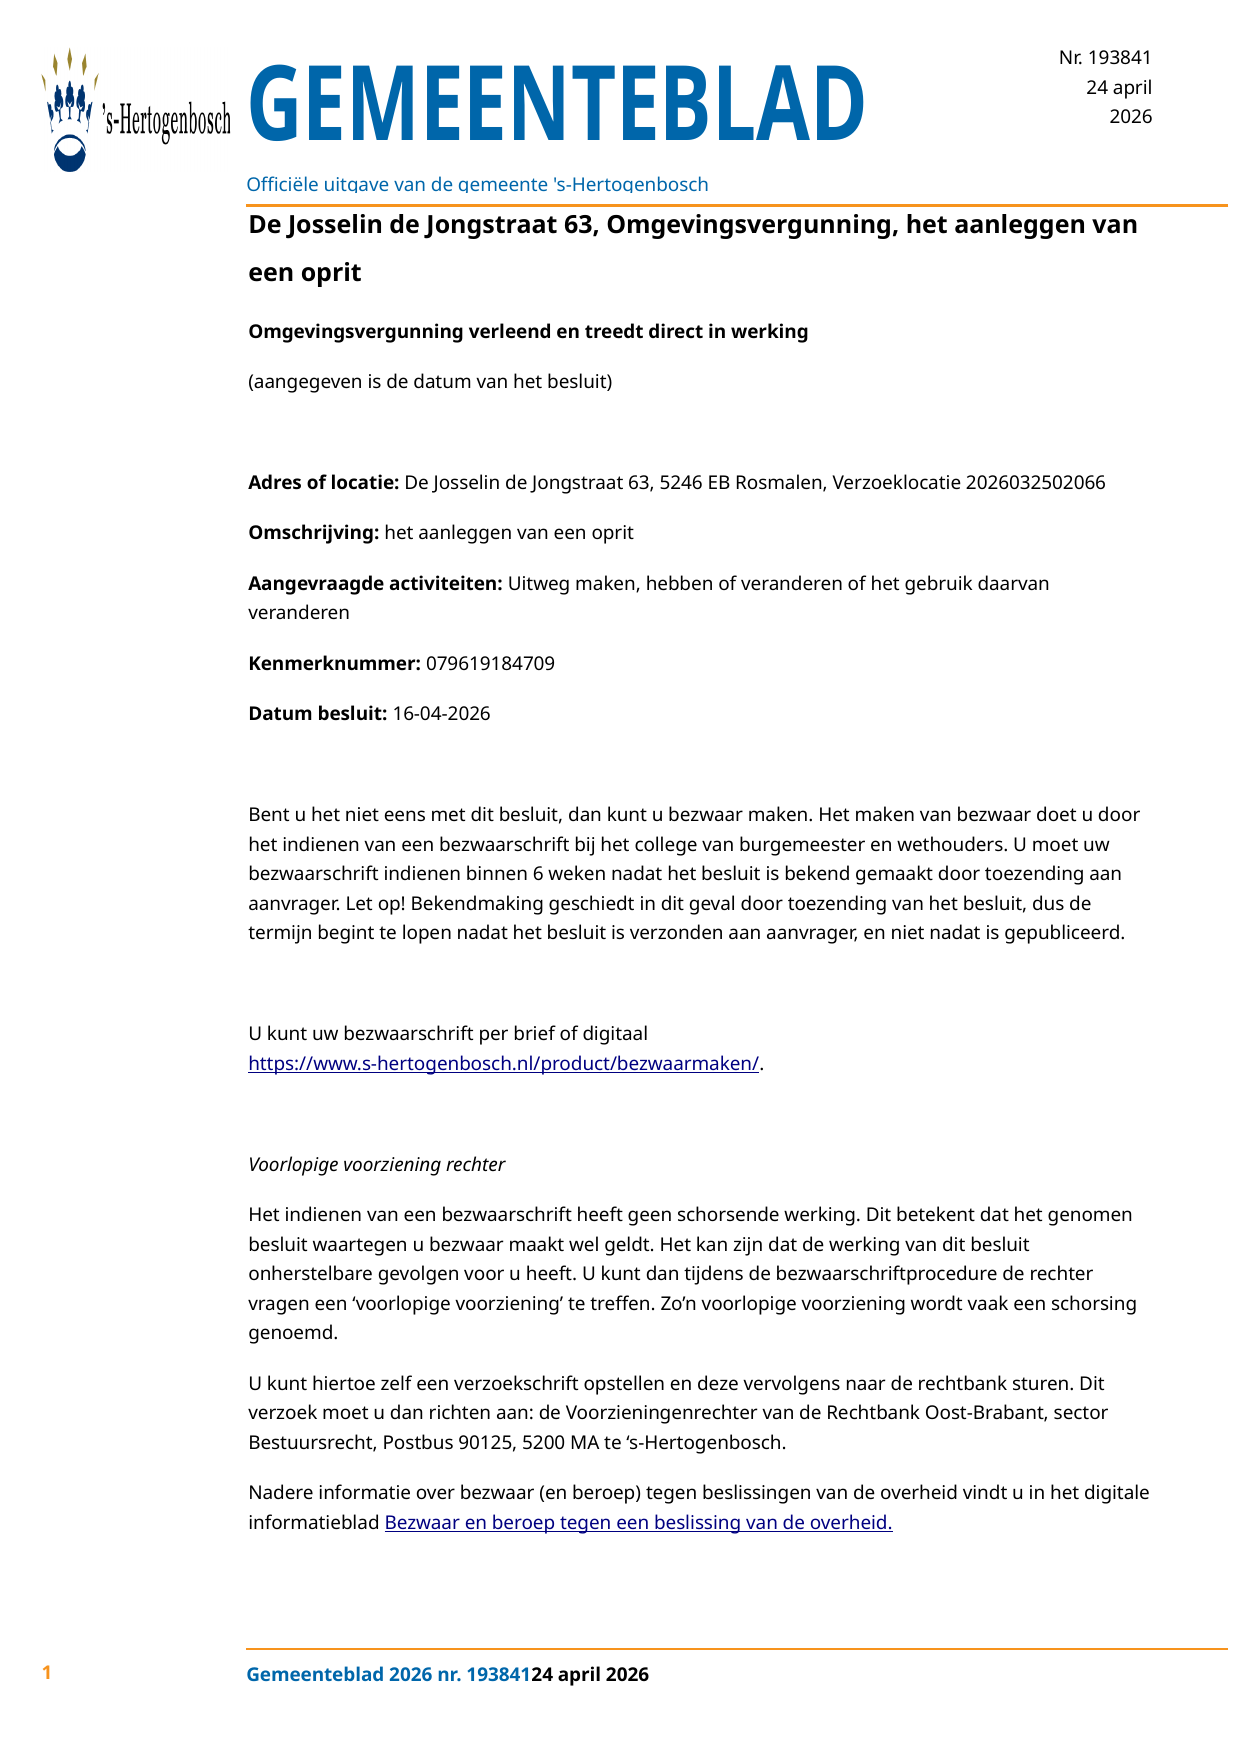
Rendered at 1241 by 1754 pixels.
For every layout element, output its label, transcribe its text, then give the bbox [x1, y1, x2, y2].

text Aangevraagde activiteiten: Uitweg maken, hebben of veranderen of het gebruik daarvan veranderen [248, 570, 1152, 625]
text Nadere informatie over bezwaar (en beroep) tegen beslissingen van de overheid vindt u in het digitale informatieblad Bezwaar en beroep tegen een beslissing van de overheid. [248, 1479, 1152, 1535]
text (aangegeven is de datum van het besluit) [248, 368, 1152, 394]
text De Josselin de Jongstraat 63, Omgevingsvergunning, het aanleggen van een oprit [248, 207, 1152, 288]
text Kenmerknummer: 079619184709 [248, 650, 1152, 676]
text Adres of locatie: De Josselin de Jongstraat 63, 5246 EB Rosmalen, Verzoeklocatie 2026032502066 [248, 469, 1152, 495]
text Het indienen van een bezwaarschrift heeft geen schorsende werking. Dit betekent dat het genomen besluit waartegen u bezwaar maakt wel geldt. Het kan zijn dat de werking van dit besluit onherstelbare gevolgen voor u heeft. U kunt dan tijdens de bezwaarschriftprocedure de rechter vragen een ‘voorlopige voorziening’ te treffen. Zo’n voorlopige voorziening wordt vaak een schorsing genoemd. [248, 1201, 1152, 1345]
text U kunt hiertoe zelf een verzoekschrift opstellen en deze vervolgens naar de rechtbank sturen. Dit verzoek moet u dan richten aan: de Voorzieningenrechter van de Rechtbank Oost-Brabant, sector Bestuursrecht, Postbus 90125, 5200 MA te ‘s-Hertogenbosch. [248, 1370, 1152, 1455]
text Bent u het niet eens met dit besluit, dan kunt u bezwaar maken. Het maken van bezwaar doet u door het indienen van een bezwaarschrift bij het college van burgemeester en wethouders. U moet uw bezwaarschrift indienen binnen 6 weken nadat het besluit is bekend gemaakt door toezending aan aanvrager. Let op! Bekendmaking geschiedt in dit geval door toezending van het besluit, dus de termijn begint te lopen nadat het besluit is verzonden aan aanvrager, en niet nadat is gepubliceerd. [248, 801, 1152, 945]
text Omgevingsvergunning verleend en treedt direct in werking [248, 318, 1152, 344]
text Omschrijving: het aanleggen van een oprit [248, 519, 1152, 545]
picture [41, 47, 231, 172]
text U kunt uw bezwaarschrift per brief of digitaal https://www.s-hertogenbosch.nl/product/bezwaarmaken/. [248, 1020, 1152, 1076]
text Datum besluit: 16-04-2026 [248, 700, 1152, 726]
text Voorlopige voorziening rechter [248, 1151, 1152, 1177]
